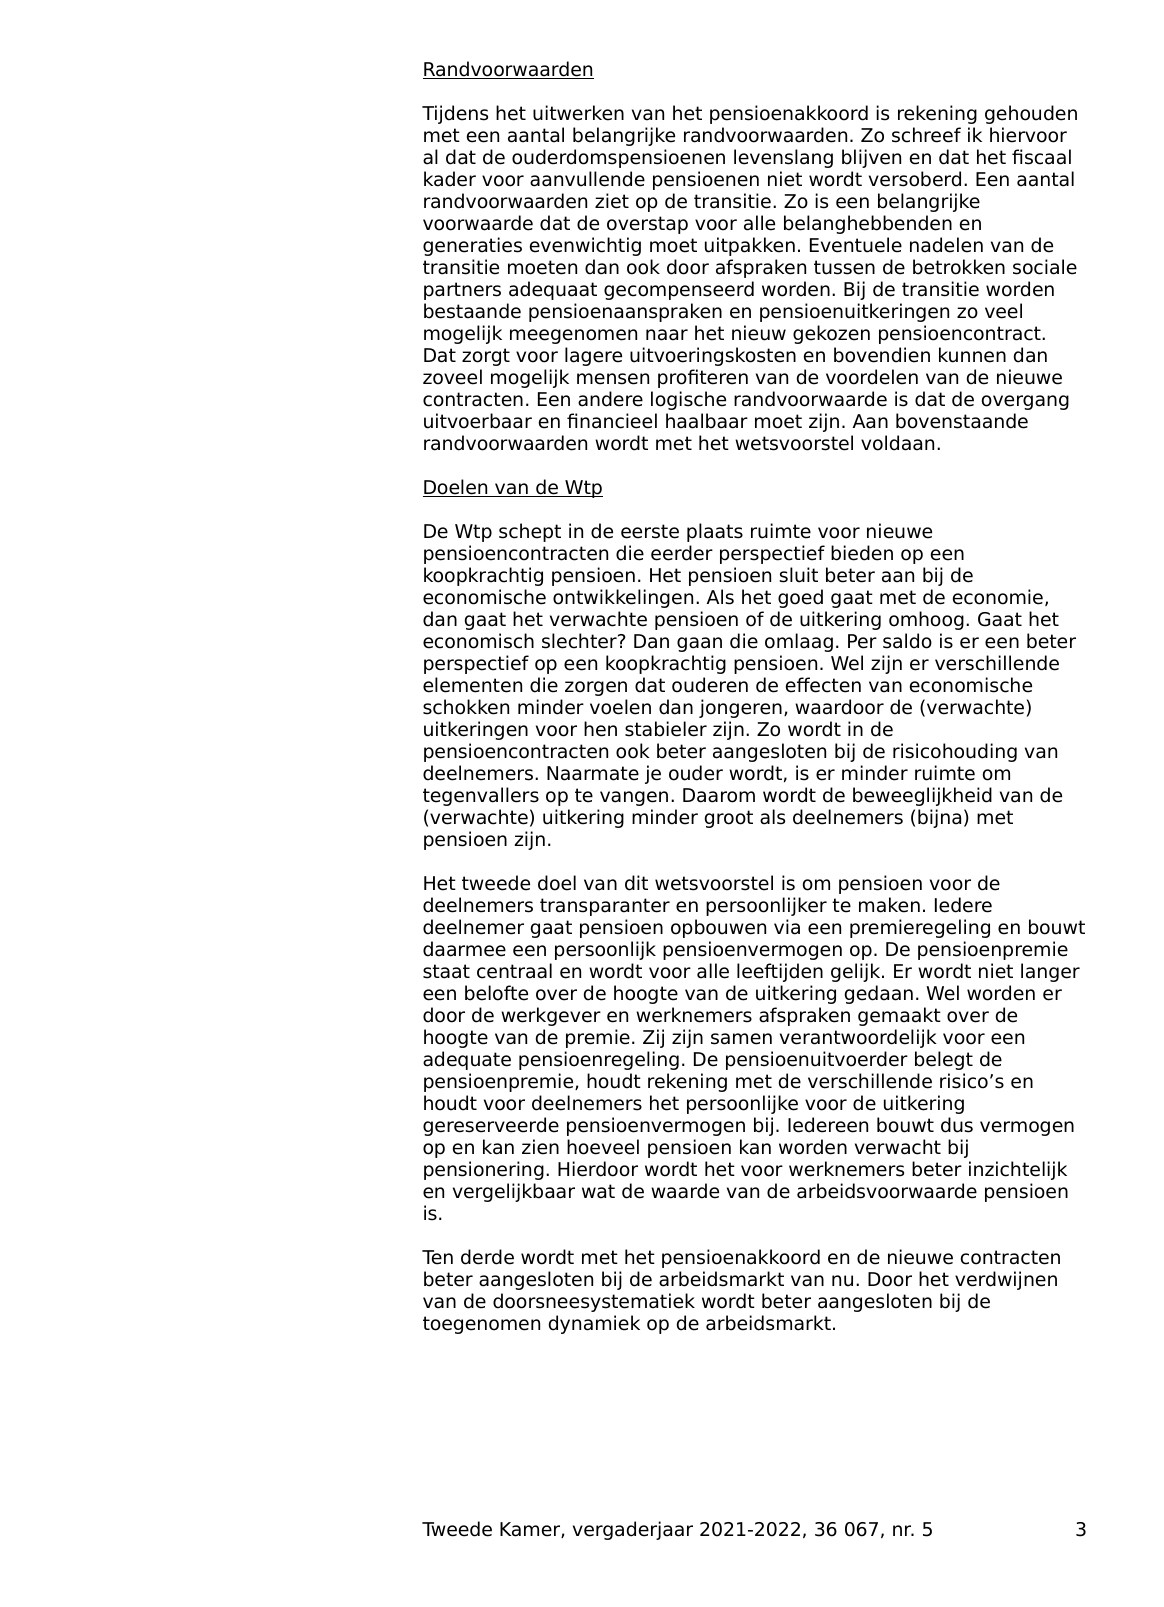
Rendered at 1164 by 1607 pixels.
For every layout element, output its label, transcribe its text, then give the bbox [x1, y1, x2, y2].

text Ten derde wordt met het pensioenakkoord en de nieuwe contracten beter aangesloten bij de arbeidsmarkt van nu. Door het verdwijnen van de doorsneesystematiek wordt beter aangesloten bij de toegenomen dynamiek op de arbeidsmarkt. [422, 1247, 1087, 1335]
text Het tweede doel van dit wetsvoorstel is om pensioen voor de deelnemers transparanter en persoonlijker te maken. Iedere deelnemer gaat pensioen opbouwen via een premieregeling en bouwt daarmee een persoonlijk pensioenvermogen op. De pensioenpremie staat centraal en wordt voor alle leeftijden gelijk. Er wordt niet langer een belofte over de hoogte van de uitkering gedaan. Wel worden er door de werkgever en werknemers afspraken gemaakt over de hoogte van de premie. Zij zijn samen verantwoordelijk voor een adequate pensioenregeling. De pensioenuitvoerder belegt de pensioenpremie, houdt rekening met de verschillende risico’s en houdt voor deelnemers het persoonlijke voor de uitkering gereserveerde pensioenvermogen bij. Iedereen bouwt dus vermogen op en kan zien hoeveel pensioen kan worden verwacht bij pensionering. Hierdoor wordt het voor werknemers beter inzichtelijk en vergelijkbaar wat de waarde van de arbeidsvoorwaarde pensioen is. [422, 873, 1087, 1225]
subtitle Doelen van de Wtp [422, 477, 1087, 499]
text Tijdens het uitwerken van het pensioenakkoord is rekening gehouden met een aantal belangrijke randvoorwaarden. Zo schreef ik hiervoor al dat de ouderdomspensioenen levenslang blijven en dat het fiscaal kader voor aanvullende pensioenen niet wordt versoberd. Een aantal randvoorwaarden ziet op de transitie. Zo is een belangrijke voorwaarde dat de overstap voor alle belanghebbenden en generaties evenwichtig moet uitpakken. Eventuele nadelen van de transitie moeten dan ook door afspraken tussen de betrokken sociale partners adequaat gecompenseerd worden. Bij de transitie worden bestaande pensioenaanspraken en pensioenuitkeringen zo veel mogelijk meegenomen naar het nieuw gekozen pensioencontract. Dat zorgt voor lagere uitvoeringskosten en bovendien kunnen dan zoveel mogelijk mensen profiteren van de voordelen van de nieuwe contracten. Een andere logische randvoorwaarde is dat de overgang uitvoerbaar en financieel haalbaar moet zijn. Aan bovenstaande randvoorwaarden wordt met het wetsvoorstel voldaan. [422, 103, 1087, 455]
subtitle Randvoorwaarden [422, 59, 1087, 81]
text De Wtp schept in de eerste plaats ruimte voor nieuwe pensioencontracten die eerder perspectief bieden op een koopkrachtig pensioen. Het pensioen sluit beter aan bij de economische ontwikkelingen. Als het goed gaat met de economie, dan gaat het verwachte pensioen of de uitkering omhoog. Gaat het economisch slechter? Dan gaan die omlaag. Per saldo is er een beter perspectief op een koopkrachtig pensioen. Wel zijn er verschillende elementen die zorgen dat ouderen de effecten van economische schokken minder voelen dan jongeren, waardoor de (verwachte) uitkeringen voor hen stabieler zijn. Zo wordt in de pensioencontracten ook beter aangesloten bij de risicohouding van deelnemers. Naarmate je ouder wordt, is er minder ruimte om tegenvallers op te vangen. Daarom wordt de beweeglijkheid van de (verwachte) uitkering minder groot als deelnemers (bijna) met pensioen zijn. [422, 521, 1087, 851]
